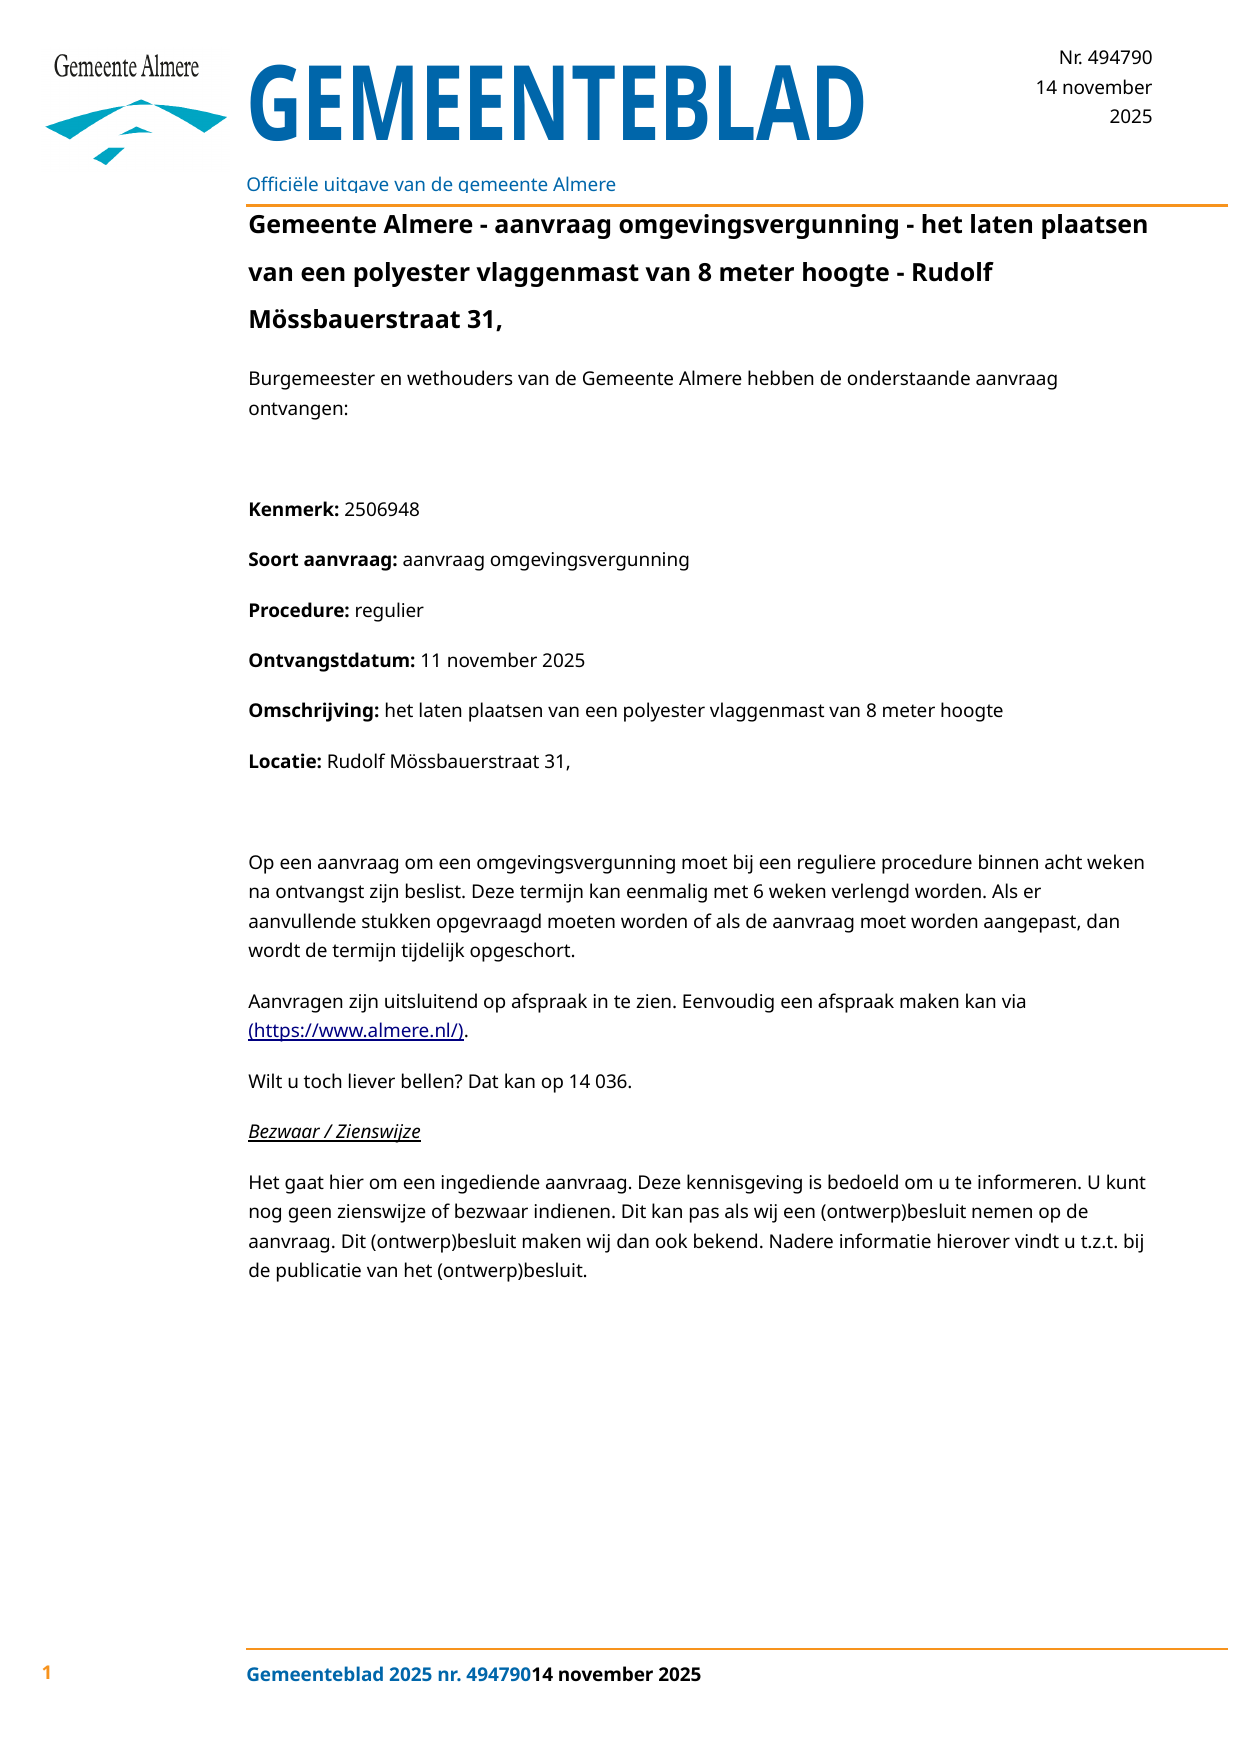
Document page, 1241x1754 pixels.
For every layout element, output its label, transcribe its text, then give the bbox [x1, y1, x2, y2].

text Aanvragen zijn uitsluitend op afspraak in te zien. Eenvoudig een afspraak maken kan via (https://www.almere.nl/). [248, 988, 1152, 1043]
text Ontvangstdatum: 11 november 2025 [248, 647, 1152, 673]
text Burgemeester en wethouders van de Gemeente Almere hebben de onderstaande aanvraag ontvangen: [248, 366, 1152, 421]
text Op een aanvraag om een omgevingsvergunning moet bij een reguliere procedure binnen acht weken na ontvangst zijn beslist. Deze termijn kan eenmalig met 6 weken verlengd worden. Als er aanvullende stukken opgevraagd moeten worden of als de aanvraag moet worden aangepast, dan wordt de termijn tijdelijk opgeschort. [248, 849, 1152, 963]
text Bezwaar / Zienswijze [248, 1118, 1152, 1144]
text Omschrijving: het laten plaatsen van een polyester vlaggenmast van 8 meter hoogte [248, 698, 1152, 723]
text Het gaat hier om een ingediende aanvraag. Deze kennisgeving is bedoeld om u te informeren. U kunt nog geen zienswijze of bezwaar indienen. Dit kan pas als wij een (ontwerp)besluit nemen op de aanvraag. Dit (ontwerp)besluit maken wij dan ook bekend. Nadere informatie hierover vindt u t.z.t. bij de publicatie van het (ontwerp)besluit. [248, 1169, 1152, 1283]
text Procedure: regulier [248, 597, 1152, 622]
picture [41, 47, 231, 172]
text Soort aanvraag: aanvraag omgevingsvergunning [248, 546, 1152, 572]
text Gemeente Almere - aanvraag omgevingsvergunning - het laten plaatsen van een polyester vlaggenmast van 8 meter hoogte - Rudolf Mössbauerstraat 31, [248, 207, 1152, 336]
text Locatie: Rudolf Mössbauerstraat 31, [248, 748, 1152, 774]
text Wilt u toch liever bellen? Dat kan op 14 036. [248, 1068, 1152, 1094]
text Kenmerk: 2506948 [248, 496, 1152, 522]
